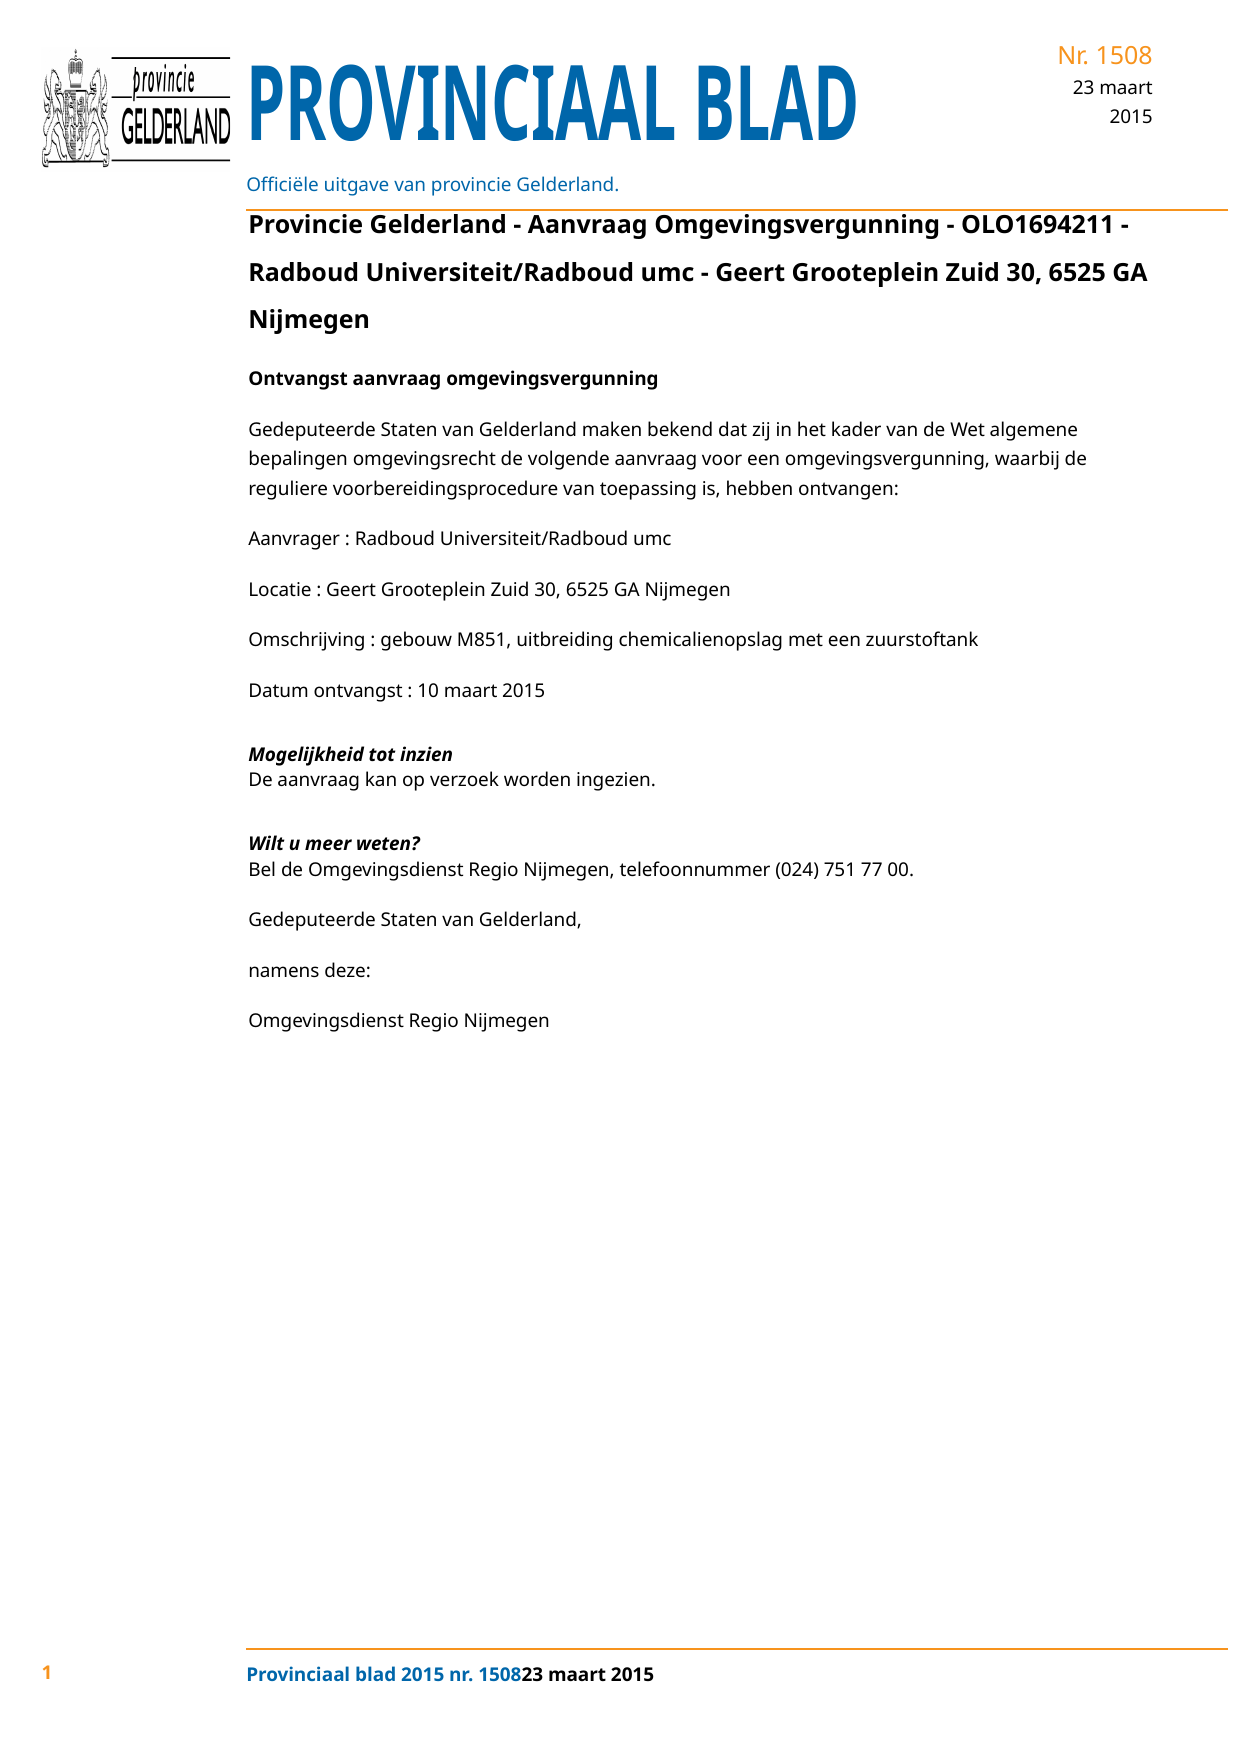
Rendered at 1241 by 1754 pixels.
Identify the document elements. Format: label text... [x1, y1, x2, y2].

text Locatie : Geert Grooteplein Zuid 30, 6525 GA Nijmegen [248, 576, 1152, 602]
text Datum ontvangst : 10 maart 2015 [248, 677, 1152, 702]
text Provincie Gelderland - Aanvraag Omgevingsvergunning - OLO1694211 - Radboud Universiteit/Radboud umc - Geert Grooteplein Zuid 30, 6525 GA Nijmegen [248, 211, 1152, 336]
text Gedeputeerde Staten van Gelderland maken bekend dat zij in het kader van de Wet algemene bepalingen omgevingsrecht de volgende aanvraag voor een omgevingsvergunning, waarbij de reguliere voorbereidingsprocedure van toepassing is, hebben ontvangen: [248, 416, 1152, 501]
picture [41, 47, 231, 172]
text Omschrijving : gebouw M851, uitbreiding chemicalienopslag met een zuurstoftank [248, 626, 1152, 652]
text Mogelijkheid tot inzien [248, 741, 1152, 766]
text Bel de Omgevingsdienst Regio Nijmegen, telefoonnummer (024) 751 77 00. [248, 856, 1152, 882]
text Wilt u meer weten? [248, 830, 1152, 856]
text namens deze: [248, 957, 1152, 983]
text Aanvrager : Radboud Universiteit/Radboud umc [248, 526, 1152, 551]
text Ontvangst aanvraag omgevingsvergunning [248, 366, 1152, 391]
text De aanvraag kan op verzoek worden ingezien. [248, 766, 1152, 792]
text Gedeputeerde Staten van Gelderland, [248, 907, 1152, 932]
text Omgevingsdienst Regio Nijmegen [248, 1007, 1152, 1033]
